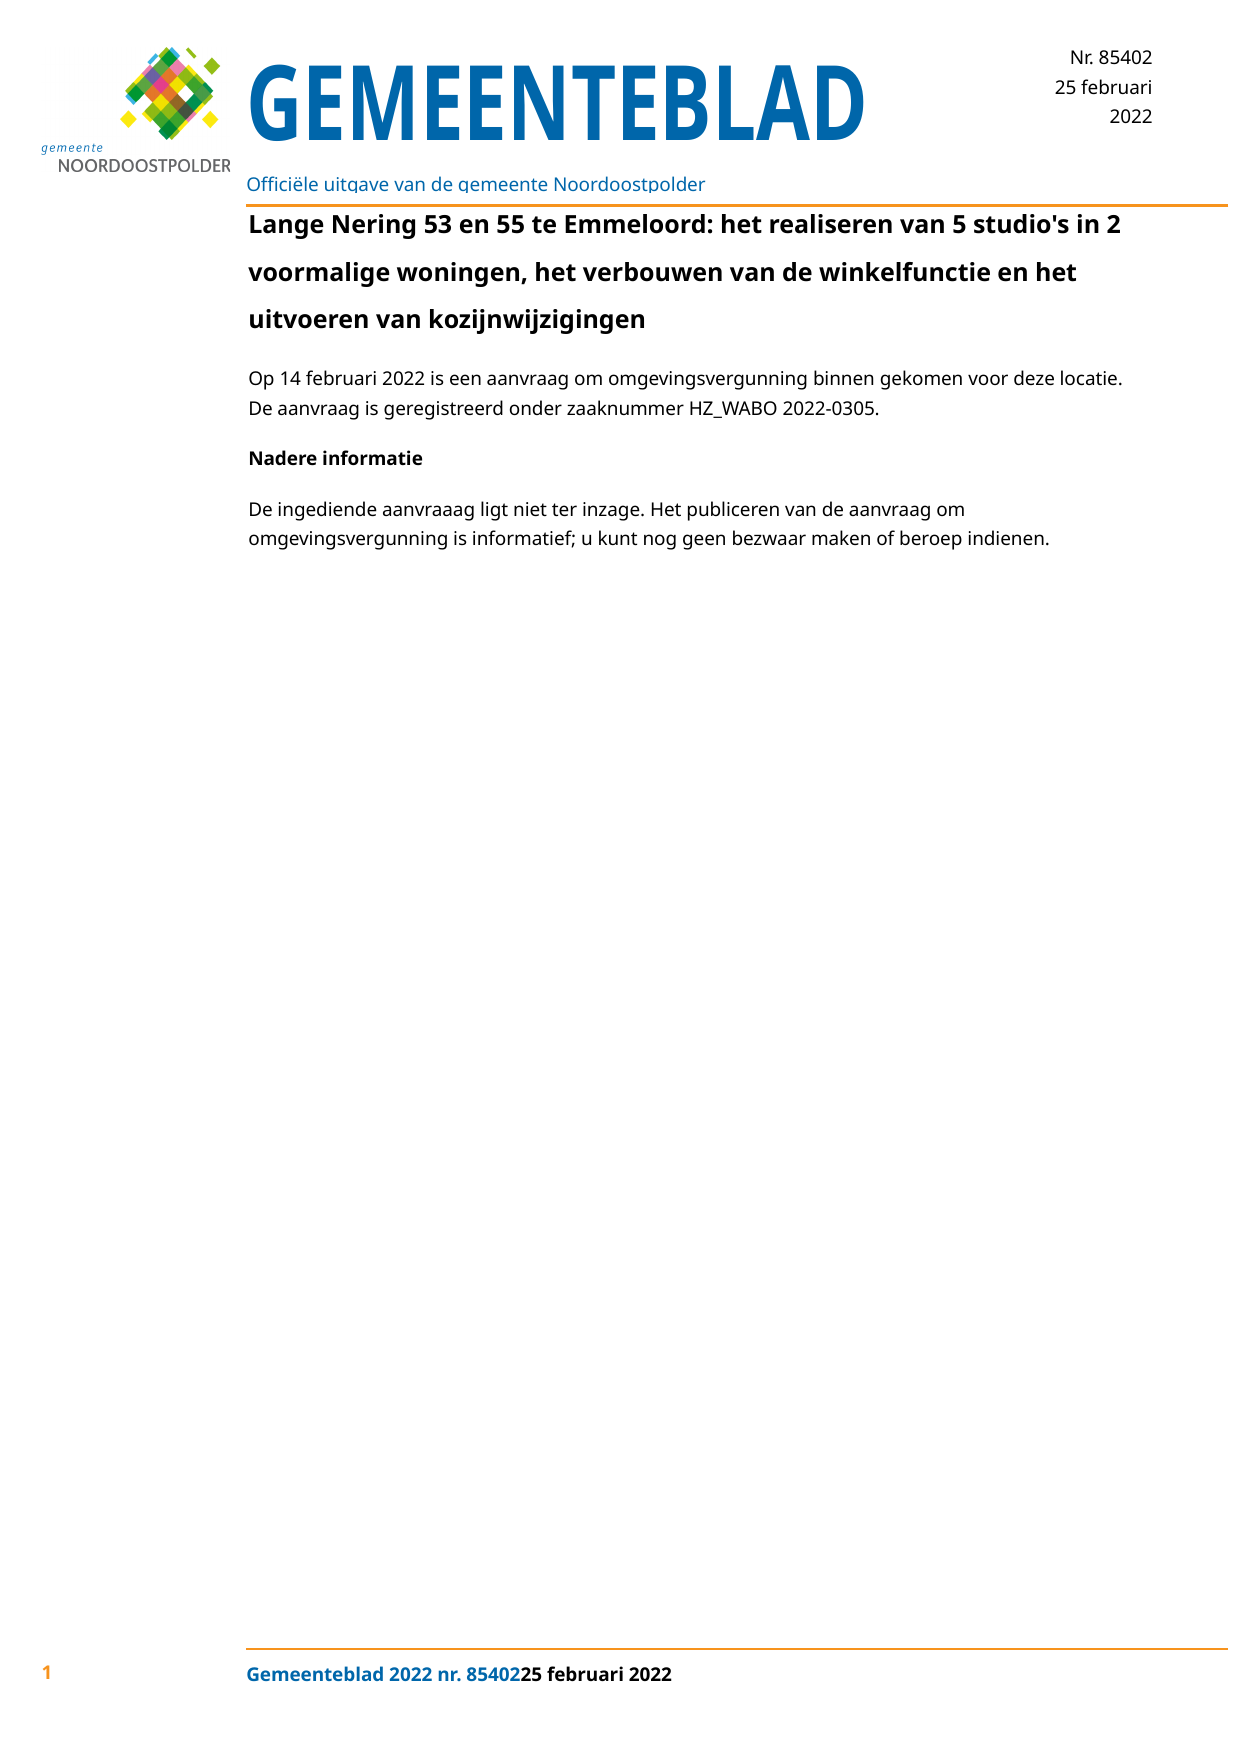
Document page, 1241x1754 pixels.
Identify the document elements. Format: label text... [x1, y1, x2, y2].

picture [41, 47, 231, 172]
text Op 14 februari 2022 is een aanvraag om omgevingsvergunning binnen gekomen voor deze locatie. De aanvraag is geregistreerd onder zaaknummer HZ_WABO 2022-0305. [248, 366, 1152, 421]
text De ingediende aanvraaag ligt niet ter inzage. Het publiceren van de aanvraag om omgevingsvergunning is informatief; u kunt nog geen bezwaar maken of beroep indienen. [248, 496, 1152, 551]
text Nadere informatie [248, 446, 1152, 471]
text Lange Nering 53 en 55 te Emmeloord: het realiseren van 5 studio's in 2 voormalige woningen, het verbouwen van de winkelfunctie en het uitvoeren van kozijnwijzigingen [248, 207, 1152, 336]
